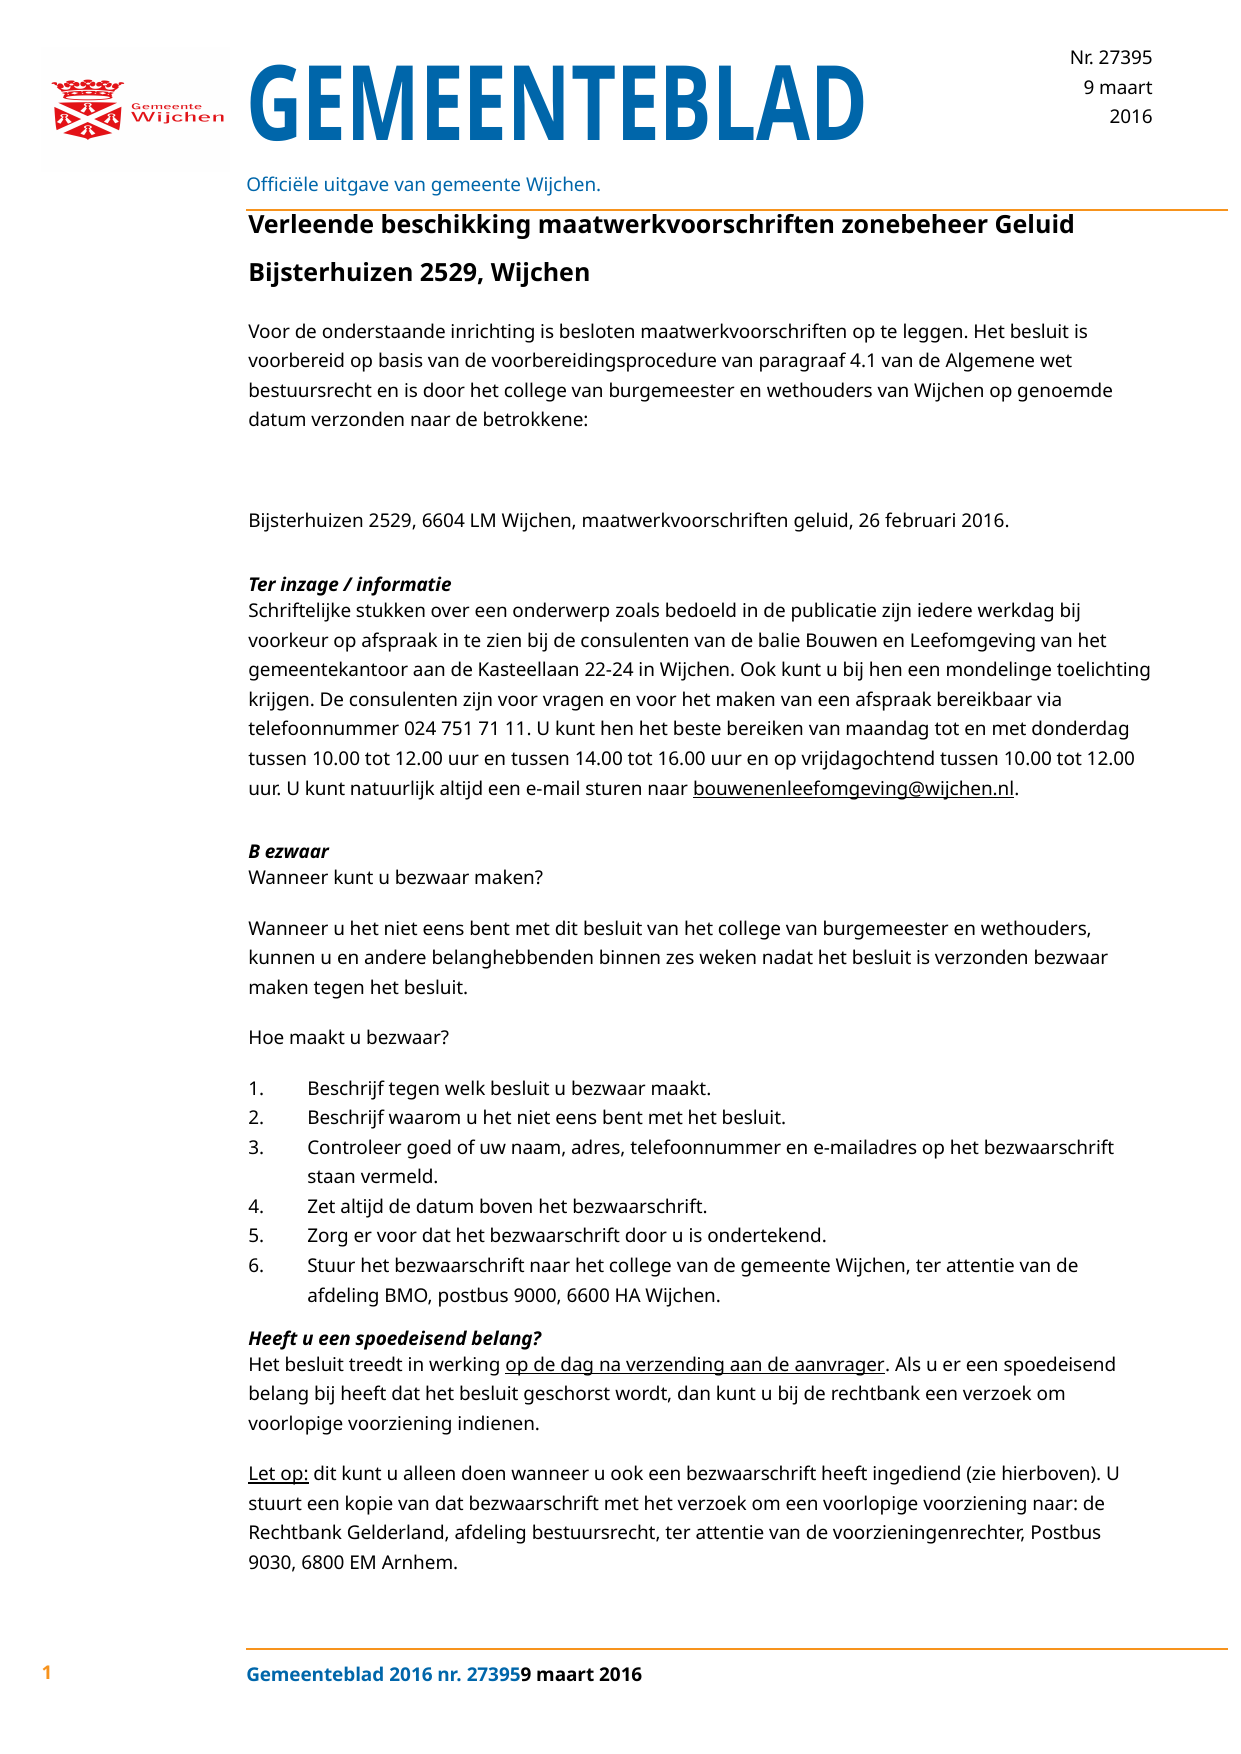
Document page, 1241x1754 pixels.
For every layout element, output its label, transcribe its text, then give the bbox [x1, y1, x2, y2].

list Beschrijf tegen welk besluit u bezwaar maakt. [248, 1075, 1152, 1101]
list Controleer goed of uw naam, adres, telefoonnummer en e-mailadres op het bezwaarschrift staan vermeld. [248, 1134, 1152, 1189]
text Voor de onderstaande inrichting is besloten maatwerkvoorschriften op te leggen. Het besluit is voorbereid op basis van de voorbereidingsprocedure van paragraaf 4.1 van de Algemene wet bestuursrecht en is door het college van burgemeester en wethouders van Wijchen op genoemde datum verzonden naar de betrokkene: [248, 318, 1152, 432]
text Het besluit treedt in werking op de dag na verzending aan de aanvrager. Als u er een spoedeisend belang bij heeft dat het besluit geschorst wordt, dan kunt u bij de rechtbank een verzoek om voorlopige voorziening indienen. [248, 1351, 1152, 1436]
list Zorg er voor dat het bezwaarschrift door u is ondertekend. [248, 1223, 1152, 1248]
list Stuur het bezwaarschrift naar het college van de gemeente Wijchen, ter attentie van de afdeling BMO, postbus 9000, 6600 HA Wijchen. [248, 1252, 1152, 1308]
text Ter inzage / informatie [248, 571, 1152, 597]
picture [41, 47, 231, 172]
text Let op: dit kunt u alleen doen wanneer u ook een bezwaarschrift heeft ingediend (zie hierboven). U stuurt een kopie van dat bezwaarschrift met het verzoek om een voorlopige voorziening naar: de Rechtbank Gelderland, afdeling bestuursrecht, ter attentie van de voorzieningenrechter, Postbus 9030, 6800 EM Arnhem. [248, 1460, 1152, 1575]
text Wanneer kunt u bezwaar maken? [248, 864, 1152, 890]
text B ezwaar [248, 839, 1152, 864]
text Bijsterhuizen 2529, 6604 LM Wijchen, maatwerkvoorschriften geluid, 26 februari 2016. [248, 507, 1152, 533]
list Beschrijf waarom u het niet eens bent met het besluit. [248, 1104, 1152, 1130]
text Verleende beschikking maatwerkvoorschriften zonebeheer Geluid Bijsterhuizen 2529, Wijchen [248, 211, 1152, 288]
text Schriftelijke stukken over een onderwerp zoals bedoeld in de publicatie zijn iedere werkdag bij voorkeur op afspraak in te zien bij de consulenten van de balie Bouwen en Leefomgeving van het gemeentekantoor aan de Kasteellaan 22-24 in Wijchen. Ook kunt u bij hen een mondelinge toelichting krijgen. De consulenten zijn voor vragen en voor het maken van een afspraak bereikbaar via telefoonnummer 024 751 71 11. U kunt hen het beste bereiken van maandag tot en met donderdag tussen 10.00 tot 12.00 uur en tussen 14.00 tot 16.00 uur en op vrijdagochtend tussen 10.00 tot 12.00 uur. U kunt natuurlijk altijd een e-mail sturen naar bouwenenleefomgeving@wijchen.nl. [248, 597, 1152, 800]
list Zet altijd de datum boven het bezwaarschrift. [248, 1193, 1152, 1219]
text Heeft u een spoedeisend belang? [248, 1325, 1152, 1351]
text Wanneer u het niet eens bent met dit besluit van het college van burgemeester en wethouders, kunnen u en andere belanghebbenden binnen zes weken nadat het besluit is verzonden bezwaar maken tegen het besluit. [248, 915, 1152, 1000]
text Hoe maakt u bezwaar? [248, 1024, 1152, 1050]
